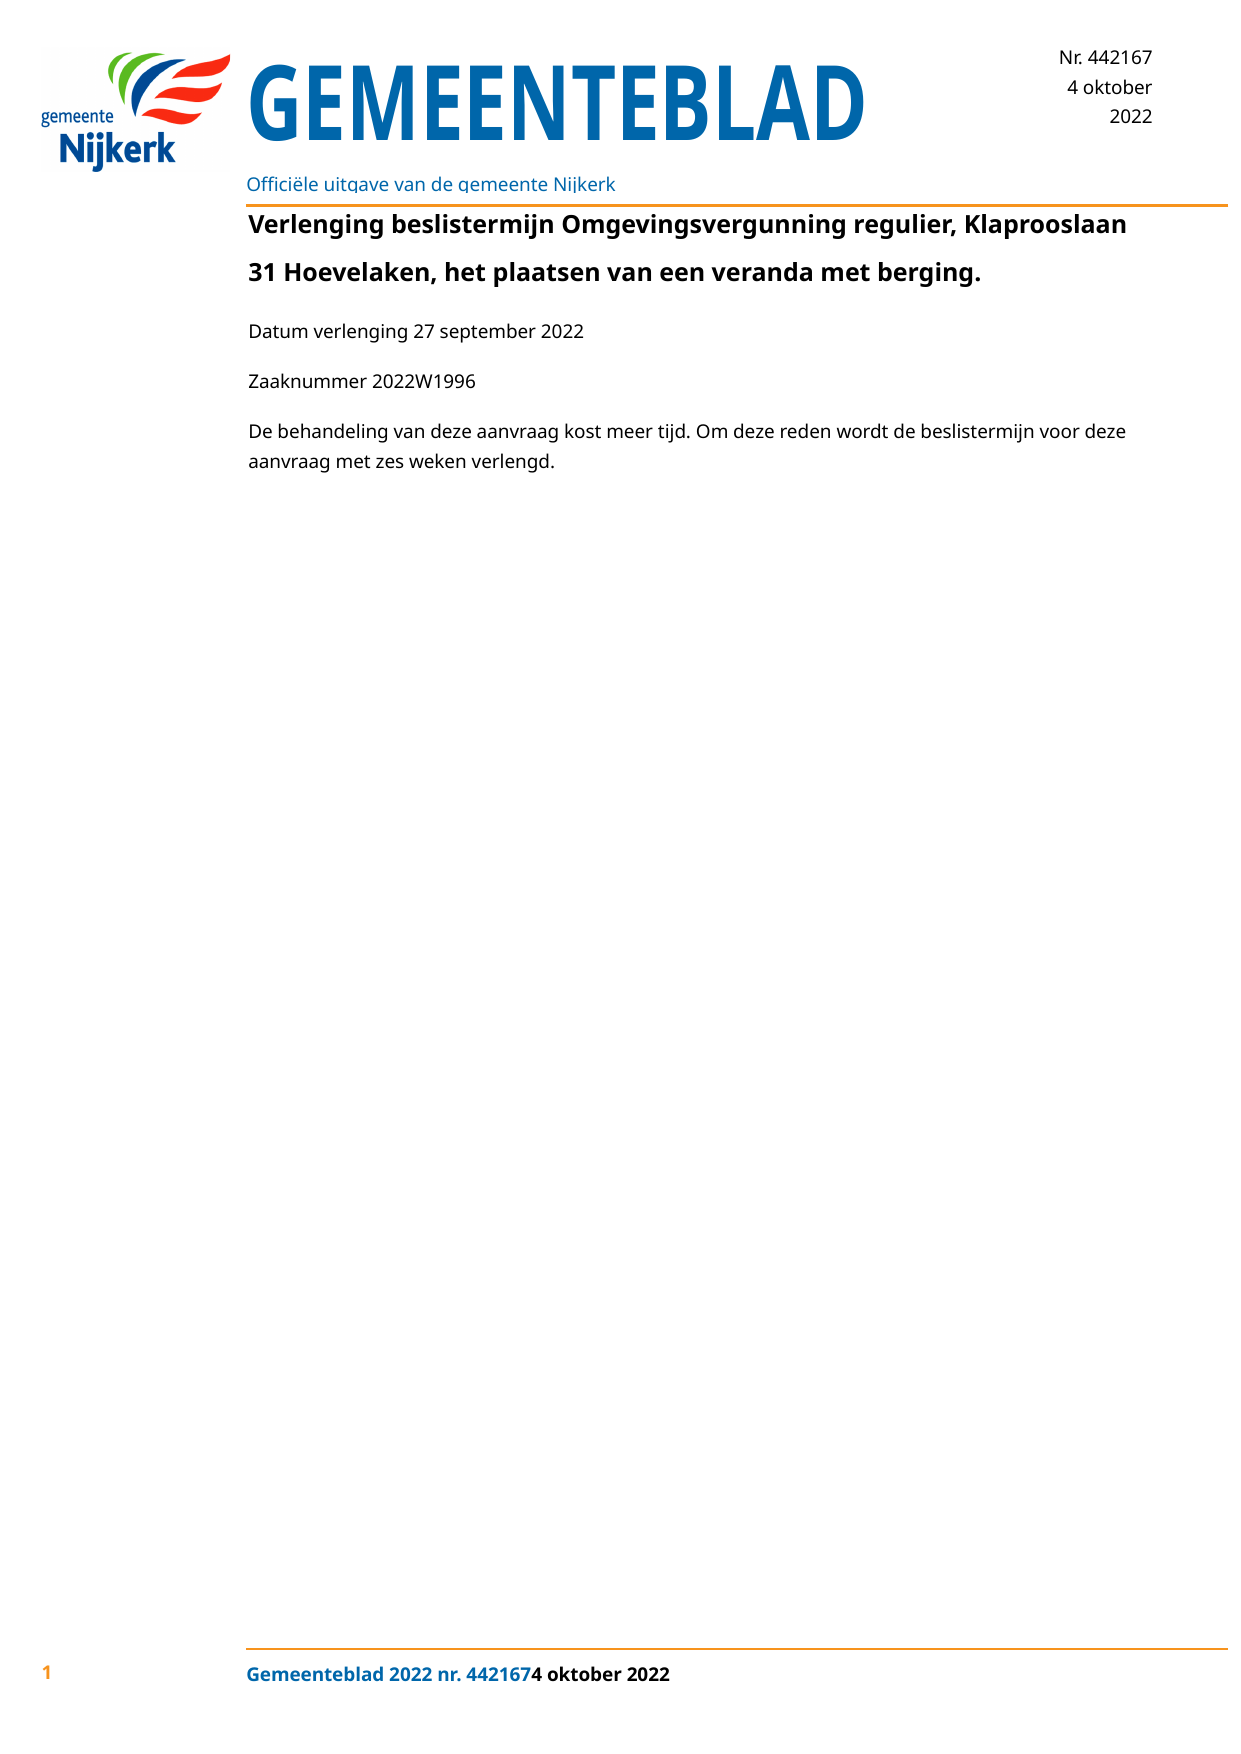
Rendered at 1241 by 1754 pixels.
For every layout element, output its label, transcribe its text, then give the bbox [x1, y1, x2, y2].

picture [41, 47, 231, 172]
text Datum verlenging 27 september 2022 [248, 318, 1152, 344]
text De behandeling van deze aanvraag kost meer tijd. Om deze reden wordt de beslistermijn voor deze aanvraag met zes weken verlengd. [248, 419, 1152, 474]
text Verlenging beslistermijn Omgevingsvergunning regulier, Klaprooslaan 31 Hoevelaken, het plaatsen van een veranda met berging. [248, 207, 1152, 288]
text Zaaknummer 2022W1996 [248, 368, 1152, 394]
